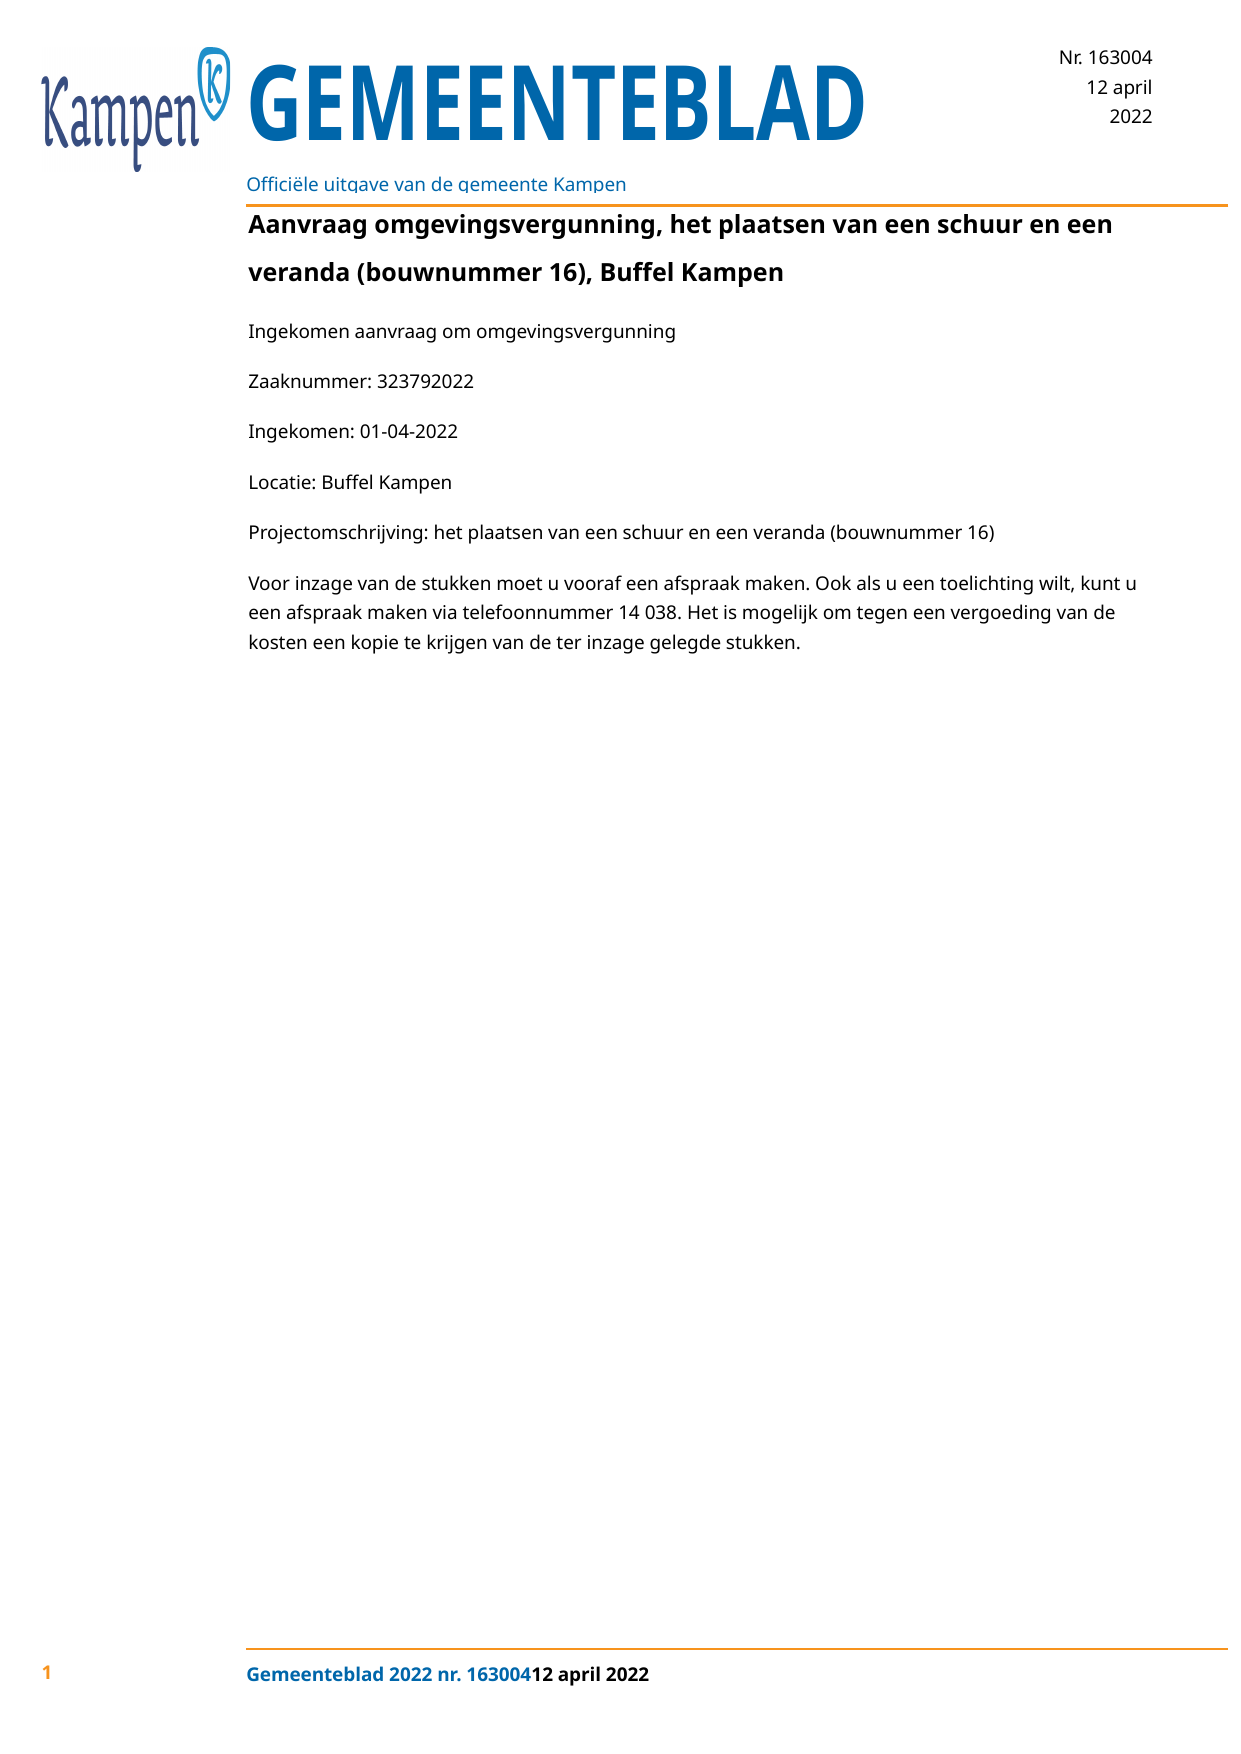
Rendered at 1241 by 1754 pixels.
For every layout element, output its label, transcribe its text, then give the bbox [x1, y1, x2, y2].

text Locatie: Buffel Kampen [248, 469, 1152, 495]
text Zaaknummer: 323792022 [248, 368, 1152, 394]
text Ingekomen: 01-04-2022 [248, 419, 1152, 444]
text Projectomschrijving: het plaatsen van een schuur en een veranda (bouwnummer 16) [248, 519, 1152, 545]
text Ingekomen aanvraag om omgevingsvergunning [248, 318, 1152, 344]
text Aanvraag omgevingsvergunning, het plaatsen van een schuur en een veranda (bouwnummer 16), Buffel Kampen [248, 207, 1152, 288]
picture [41, 47, 231, 172]
text Voor inzage van de stukken moet u vooraf een afspraak maken. Ook als u een toelichting wilt, kunt u een afspraak maken via telefoonnummer 14 038. Het is mogelijk om tegen een vergoeding van de kosten een kopie te krijgen van de ter inzage gelegde stukken. [248, 570, 1152, 655]
